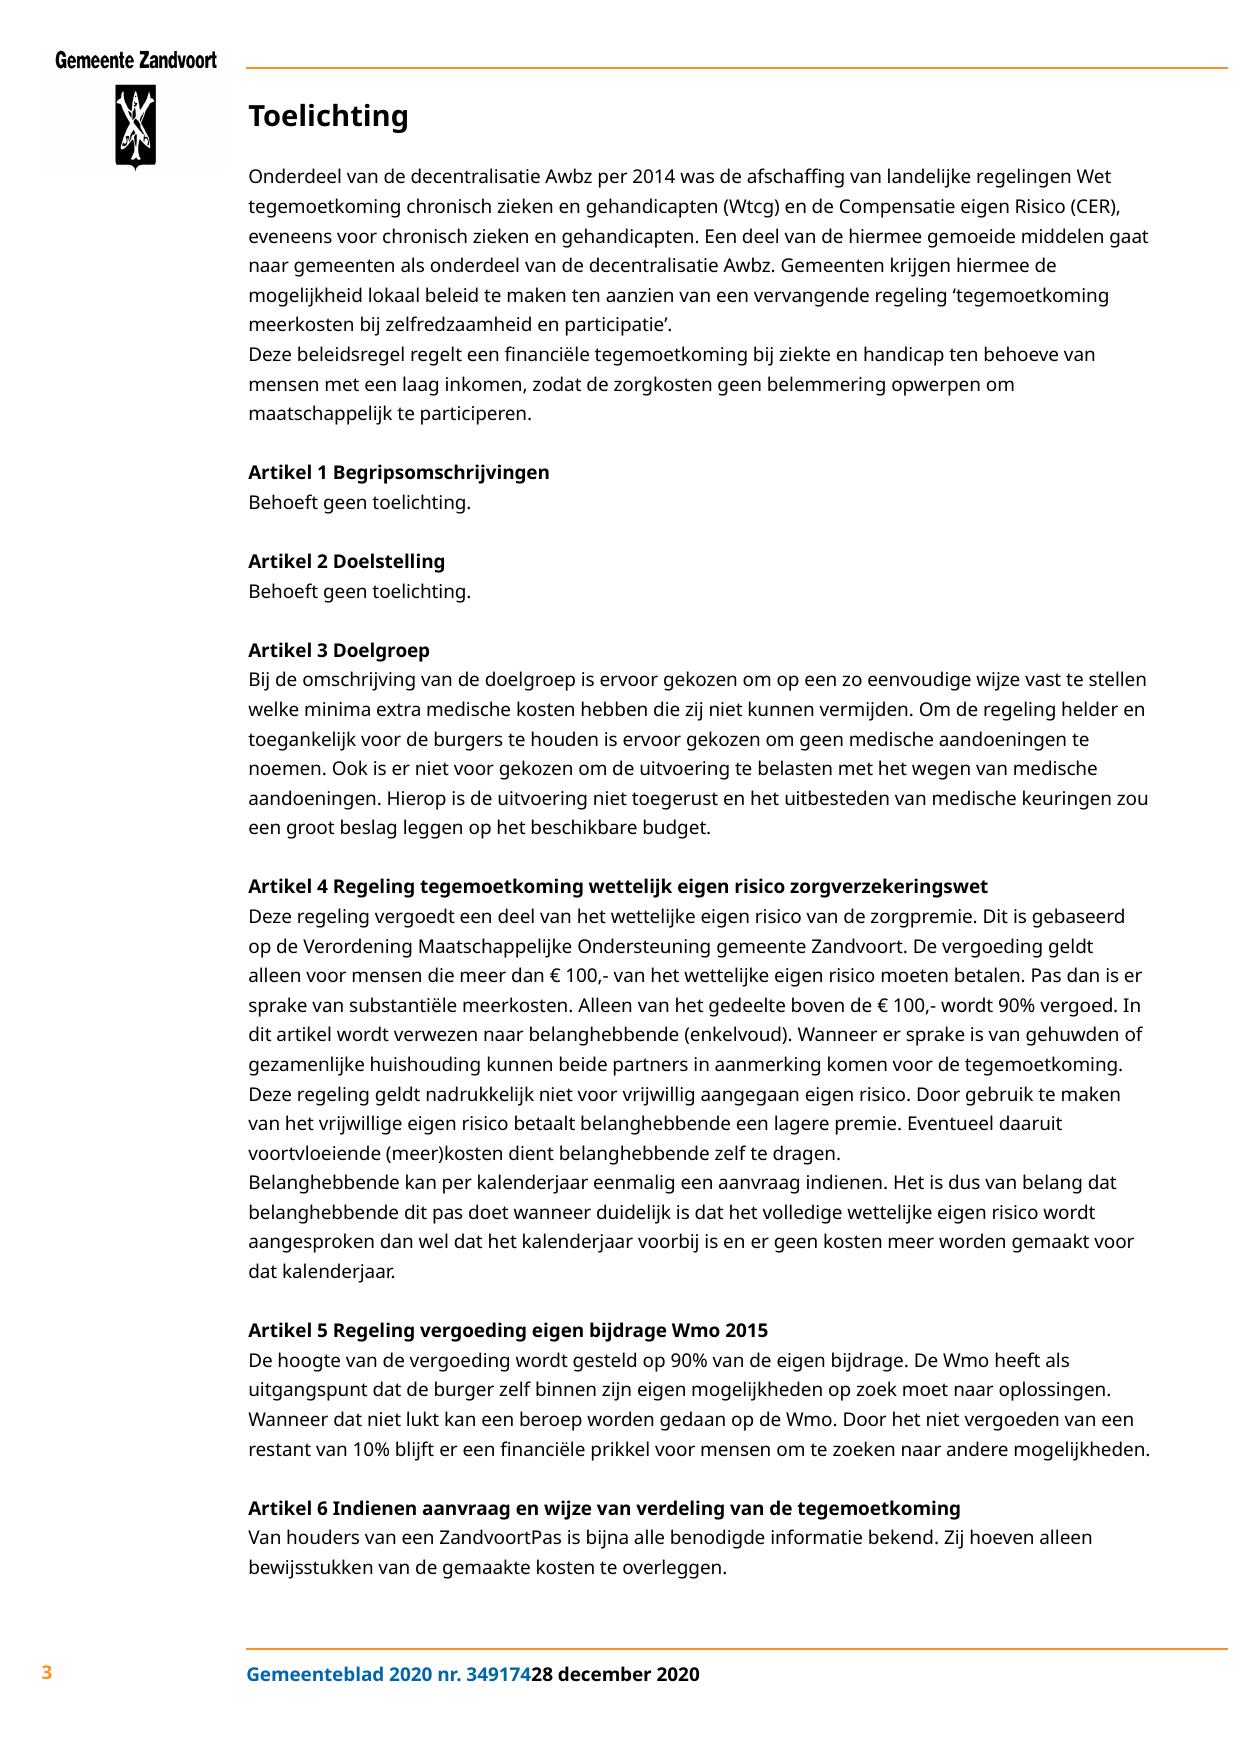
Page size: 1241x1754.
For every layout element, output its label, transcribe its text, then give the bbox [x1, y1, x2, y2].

text Behoeft geen toelichting. [248, 578, 1152, 603]
text Behoeft geen toelichting. [248, 489, 1152, 515]
text Deze regeling geldt nadrukkelijk niet voor vrijwillig aangegaan eigen risico. Door gebruik te maken van het vrijwillige eigen risico betaalt belanghebbende een lagere premie. Eventueel daaruit voortvloeiende (meer)kosten dient belanghebbende zelf te dragen. [248, 1081, 1152, 1166]
text Toelichting [248, 95, 1152, 134]
text Belanghebbende kan per kalenderjaar eenmalig een aanvraag indienen. Het is dus van belang dat belanghebbende dit pas doet wanneer duidelijk is dat het volledige wettelijke eigen risico wordt aangesproken dan wel dat het kalenderjaar voorbij is en er geen kosten meer worden gemaakt voor dat kalenderjaar. [248, 1169, 1152, 1284]
text Onderdeel van de decentralisatie Awbz per 2014 was de afschaffing van landelijke regelingen Wet tegemoetkoming chronisch zieken en gehandicapten (Wtcg) en de Compensatie eigen Risico (CER), eveneens voor chronisch zieken en gehandicapten. Een deel van de hiermee gemoeide middelen gaat naar gemeenten als onderdeel van de decentralisatie Awbz. Gemeenten krijgen hiermee de mogelijkheid lokaal beleid te maken ten aanzien van een vervangende regeling ‘tegemoetkoming meerkosten bij zelfredzaamheid en participatie’. [248, 164, 1152, 337]
text Artikel 2 Doelstelling [248, 548, 1152, 574]
text Artikel 5 Regeling vergoeding eigen bijdrage Wmo 2015 [248, 1317, 1152, 1343]
text Deze beleidsregel regelt een financiële tegemoetkoming bij ziekte en handicap ten behoeve van mensen met een laag inkomen, zodat de zorgkosten geen belemmering opwerpen om maatschappelijk te participeren. [248, 341, 1152, 426]
picture [41, 47, 231, 172]
text Bij de omschrijving van de doelgroep is ervoor gekozen om op een zo eenvoudige wijze vast te stellen welke minima extra medische kosten hebben die zij niet kunnen vermijden. Om de regeling helder en toegankelijk voor de burgers te houden is ervoor gekozen om geen medische aandoeningen te noemen. Ook is er niet voor gekozen om de uitvoering te belasten met het wegen van medische aandoeningen. Hierop is de uitvoering niet toegerust en het uitbesteden van medische keuringen zou een groot beslag leggen op het beschikbare budget. [248, 667, 1152, 840]
text Van houders van een ZandvoortPas is bijna alle benodigde informatie bekend. Zij hoeven alleen bewijsstukken van de gemaakte kosten te overleggen. [248, 1524, 1152, 1580]
text De hoogte van de vergoeding wordt gesteld op 90% van de eigen bijdrage. De Wmo heeft als uitgangspunt dat de burger zelf binnen zijn eigen mogelijkheden op zoek moet naar oplossingen. Wanneer dat niet lukt kan een beroep worden gedaan op de Wmo. Door het niet vergoeden van een restant van 10% blijft er een financiële prikkel voor mensen om te zoeken naar andere mogelijkheden. [248, 1347, 1152, 1461]
text Artikel 6 Indienen aanvraag en wijze van verdeling van de tegemoetkoming [248, 1495, 1152, 1521]
text Artikel 4 Regeling tegemoetkoming wettelijk eigen risico zorgverzekeringswet [248, 874, 1152, 899]
text Artikel 1 Begripsomschrijvingen [248, 459, 1152, 485]
text Artikel 3 Doelgroep [248, 637, 1152, 663]
text Deze regeling vergoedt een deel van het wettelijke eigen risico van de zorgpremie. Dit is gebaseerd op de Verordening Maatschappelijke Ondersteuning gemeente Zandvoort. De vergoeding geldt alleen voor mensen die meer dan € 100,- van het wettelijke eigen risico moeten betalen. Pas dan is er sprake van substantiële meerkosten. Alleen van het gedeelte boven de € 100,- wordt 90% vergoed. In dit artikel wordt verwezen naar belanghebbende (enkelvoud). Wanneer er sprake is van gehuwden of gezamenlijke huishouding kunnen beide partners in aanmerking komen voor de tegemoetkoming. [248, 903, 1152, 1077]
